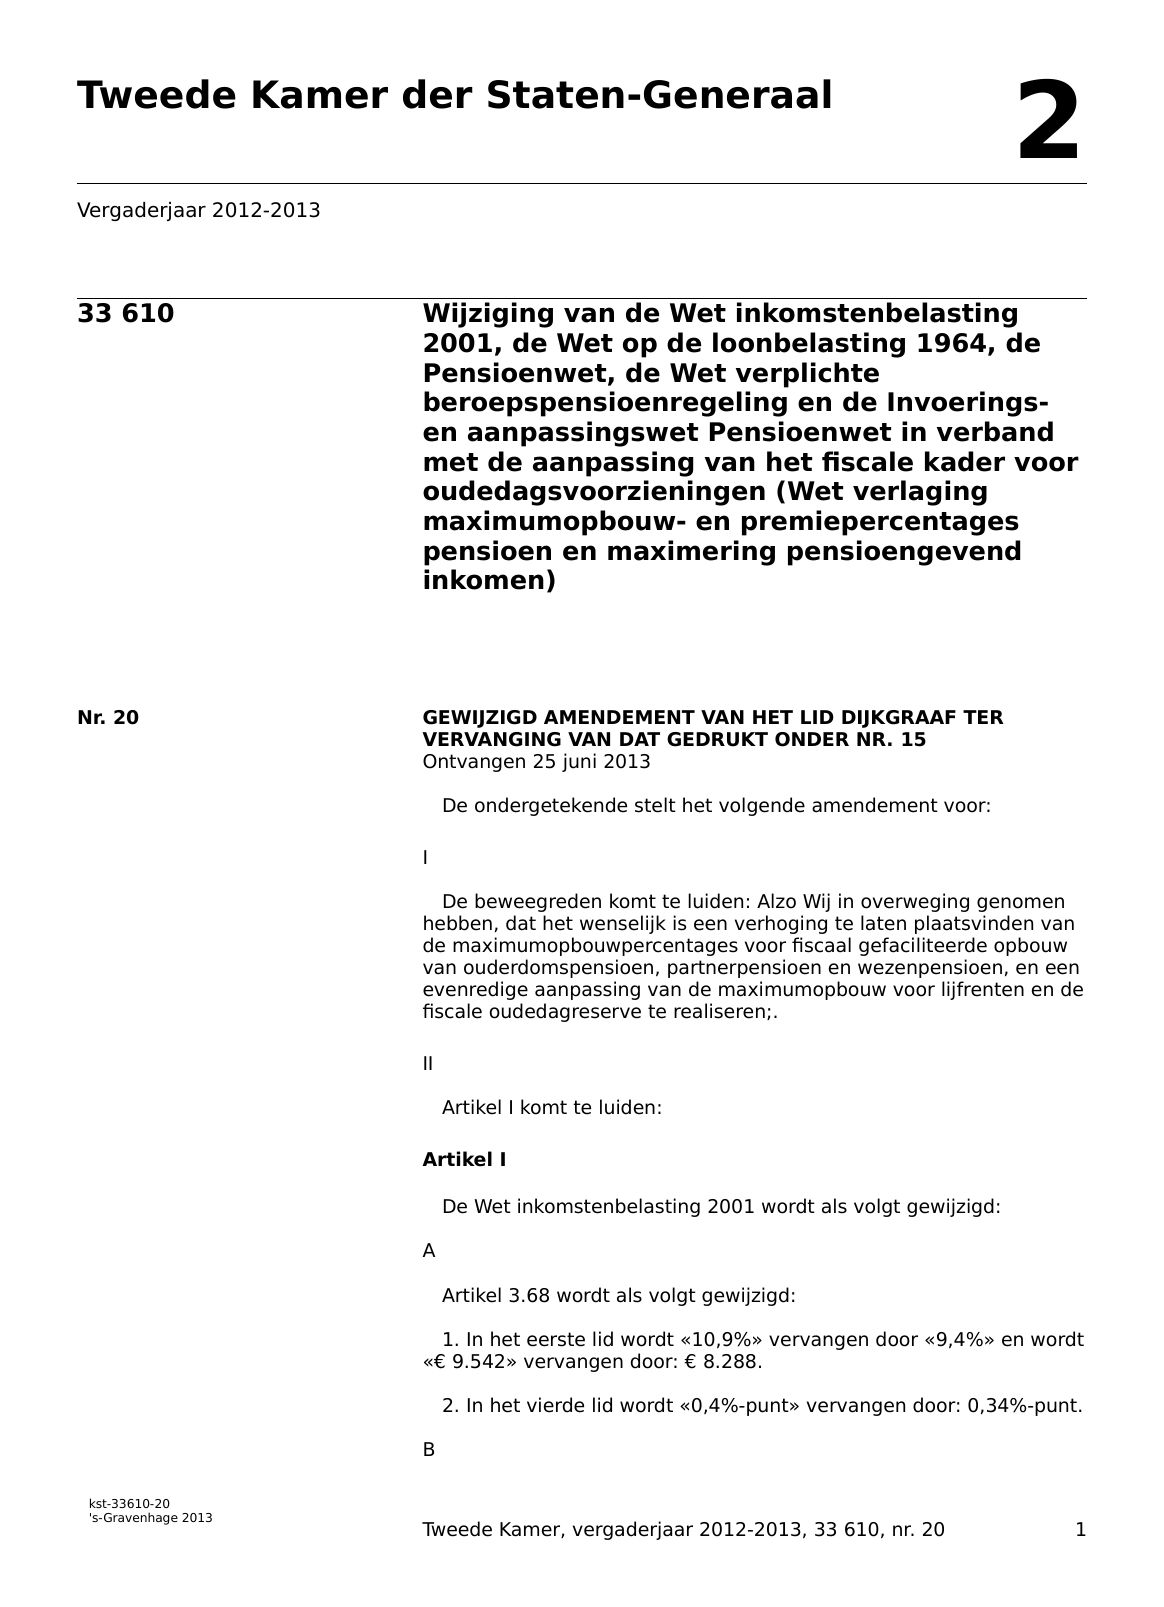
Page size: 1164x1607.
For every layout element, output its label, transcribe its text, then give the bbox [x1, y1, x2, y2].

text Artikel I komt te luiden: [422, 1097, 1087, 1119]
text De ondergetekende stelt het volgende amendement voor: [422, 795, 1087, 817]
subtitle II [422, 1053, 1087, 1075]
table_cell Vergaderjaar 2012-2013 [77, 184, 1087, 298]
text Artikel 3.68 wordt als volgt gewijzigd: [422, 1284, 1087, 1306]
text A [422, 1240, 1087, 1262]
subtitle 33 610 Wijziging van de Wet inkomstenbelasting 2001, de Wet op de loonbelasting 1964, de Pensioenwet, de Wet verplichte beroepspensioenregeling en de Invoerings- en aanpassingswet Pensioenwet in verband met de aanpassing van het fiscale kader voor oudedagsvoorzieningen (Wet verlaging maximumopbouw- en premiepercentages pensioen en maximering pensioengevend inkomen) [77, 299, 1087, 596]
text kst-33610-20 [88, 1497, 323, 1511]
subtitle I [422, 847, 1087, 869]
text De beweegreden komt te luiden: Alzo Wij in overweging genomen hebben, dat het wenselijk is een verhoging te laten plaatsvinden van de maximumopbouwpercentages voor fiscaal gefaciliteerde opbouw van ouderdomspensioen, partnerpensioen en wezenpensioen, en een evenredige aanpassing van de maximumopbouw voor lijfrenten en de fiscale oudedagreserve te realiseren;. [422, 891, 1087, 1023]
text 2. In het vierde lid wordt «0,4%-punt» vervangen door: 0,34%-punt. [422, 1395, 1087, 1417]
subtitle Nr. 20 GEWIJZIGD AMENDEMENT VAN HET LID DIJKGRAAF TER VERVANGING VAN DAT GEDRUKT ONDER NR. 15 [77, 707, 1087, 751]
text 's-Gravenhage 2013 [88, 1511, 323, 1525]
table_header Tweede Kamer der Staten-Generaal [77, 59, 886, 183]
text De Wet inkomstenbelasting 2001 wordt als volgt gewijzigd: [422, 1196, 1087, 1218]
text B [422, 1439, 1087, 1461]
subtitle Artikel I [422, 1149, 1087, 1171]
table_header 2 [886, 59, 1087, 183]
text 1. In het eerste lid wordt «10,9%» vervangen door «9,4%» en wordt «€ 9.542» vervangen door: € 8.288. [422, 1329, 1087, 1373]
text Ontvangen 25 juni 2013 [422, 751, 1087, 773]
